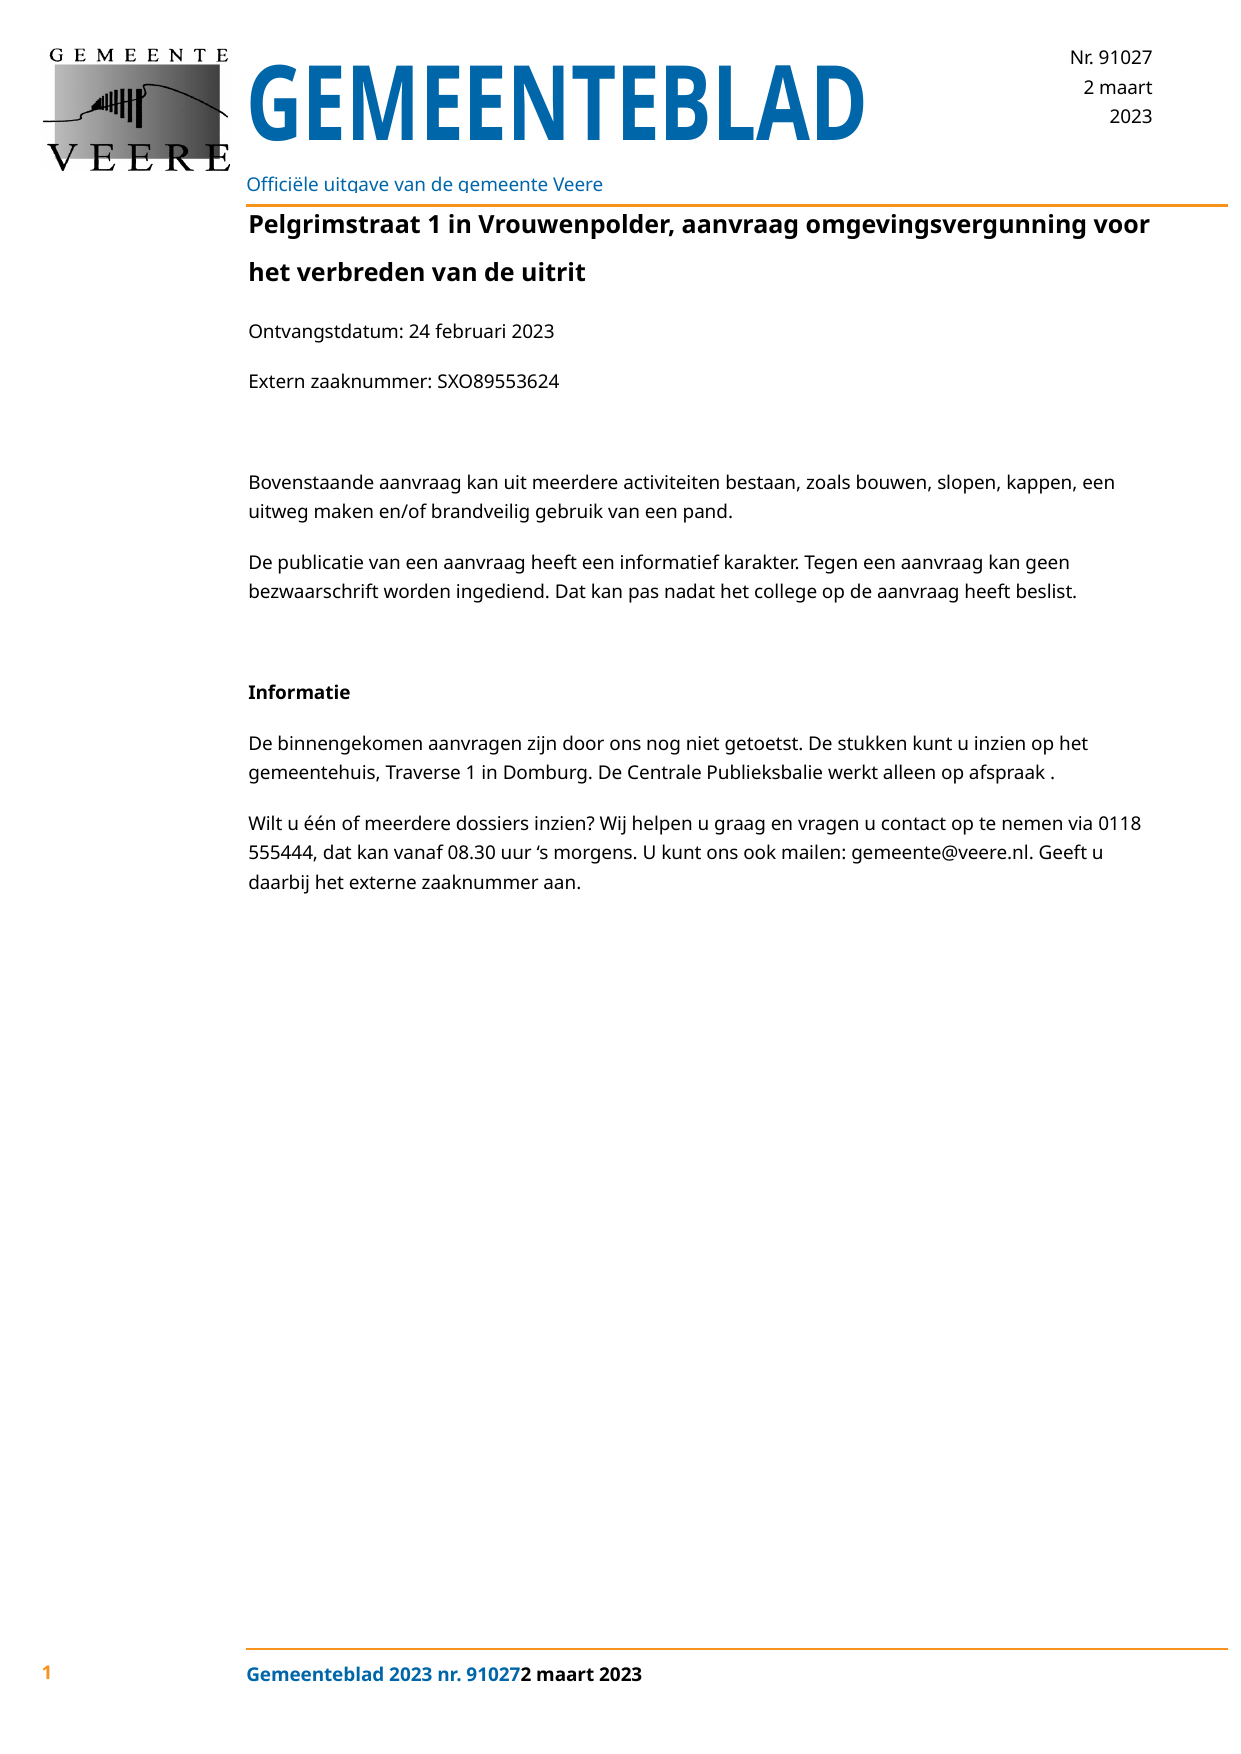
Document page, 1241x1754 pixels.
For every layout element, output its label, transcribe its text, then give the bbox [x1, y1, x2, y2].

text Pelgrimstraat 1 in Vrouwenpolder, aanvraag omgevingsvergunning voor het verbreden van de uitrit [248, 207, 1152, 288]
text Bovenstaande aanvraag kan uit meerdere activiteiten bestaan, zoals bouwen, slopen, kappen, een uitweg maken en/of brandveilig gebruik van een pand. [248, 469, 1152, 524]
text Extern zaaknummer: SXO89553624 [248, 368, 1152, 394]
text Wilt u één of meerdere dossiers inzien? Wij helpen u graag en vragen u contact op te nemen via 0118 555444, dat kan vanaf 08.30 uur ‘s morgens. U kunt ons ook mailen: gemeente@veere.nl. Geeft u daarbij het externe zaaknummer aan. [248, 810, 1152, 895]
picture [41, 47, 231, 172]
text Ontvangstdatum: 24 februari 2023 [248, 318, 1152, 344]
text De binnengekomen aanvragen zijn door ons nog niet getoetst. De stukken kunt u inzien op het gemeentehuis, Traverse 1 in Domburg. De Centrale Publieksbalie werkt alleen op afspraak . [248, 730, 1152, 785]
text Informatie [248, 679, 1152, 705]
text De publicatie van een aanvraag heeft een informatief karakter. Tegen een aanvraag kan geen bezwaarschrift worden ingediend. Dat kan pas nadat het college op de aanvraag heeft beslist. [248, 549, 1152, 604]
